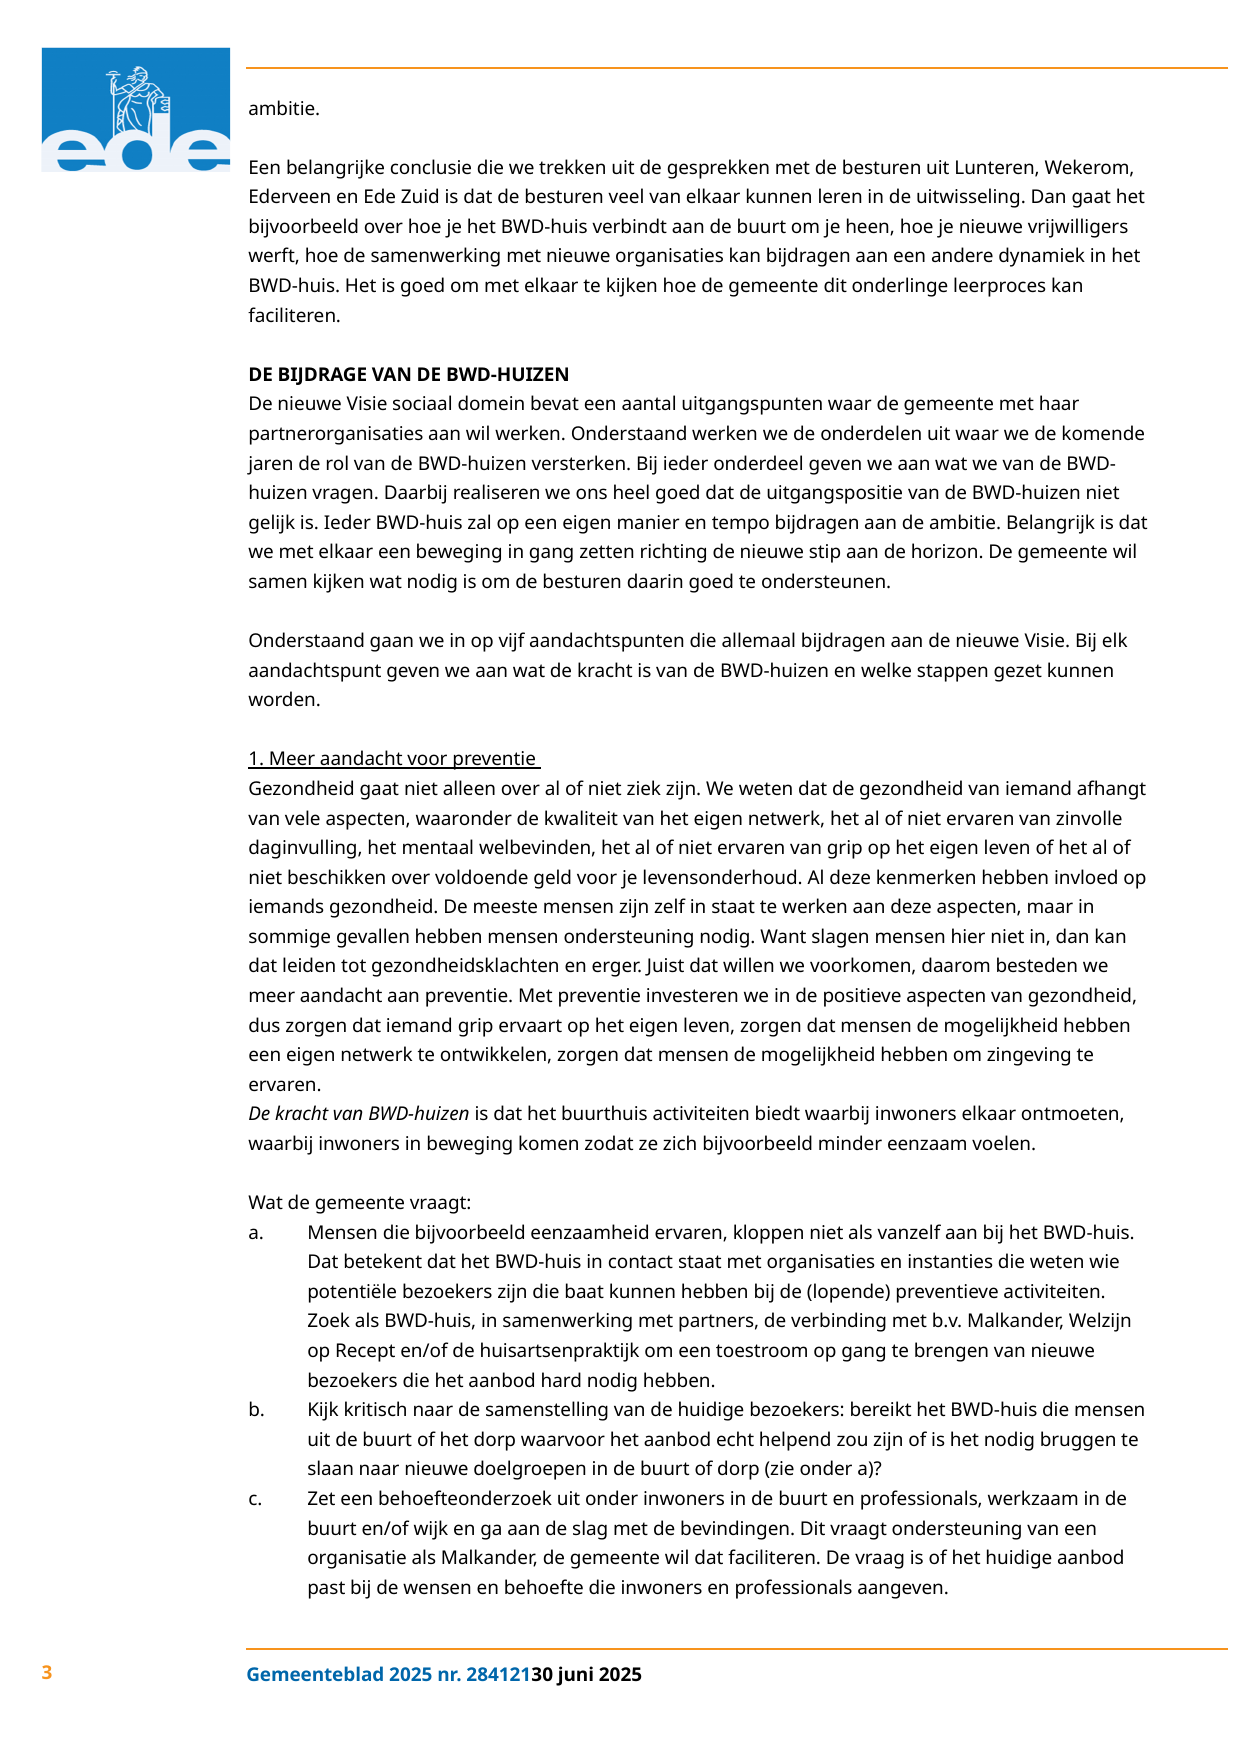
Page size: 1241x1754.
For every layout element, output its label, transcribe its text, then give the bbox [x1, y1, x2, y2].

text 1. Meer aandacht voor preventie [248, 746, 1152, 771]
text De nieuwe Visie sociaal domein bevat een aantal uitgangspunten waar de gemeente met haar partnerorganisaties aan wil werken. Onderstaand werken we de onderdelen uit waar we de komende jaren de rol van de BWD-huizen versterken. Bij ieder onderdeel geven we aan wat we van de BWD-huizen vragen. Daarbij realiseren we ons heel goed dat de uitgangspositie van de BWD-huizen niet gelijk is. Ieder BWD-huis zal op een eigen manier en tempo bijdragen aan de ambitie. Belangrijk is dat we met elkaar een beweging in gang zetten richting de nieuwe stip aan de horizon. De gemeente wil samen kijken wat nodig is om de besturen daarin goed te ondersteunen. [248, 391, 1152, 594]
text Gezondheid gaat niet alleen over al of niet ziek zijn. We weten dat de gezondheid van iemand afhangt van vele aspecten, waaronder de kwaliteit van het eigen netwerk, het al of niet ervaren van zinvolle daginvulling, het mentaal welbevinden, het al of niet ervaren van grip op het eigen leven of het al of niet beschikken over voldoende geld voor je levensonderhoud. Al deze kenmerken hebben invloed op iemands gezondheid. De meeste mensen zijn zelf in staat te werken aan deze aspecten, maar in sommige gevallen hebben mensen ondersteuning nodig. Want slagen mensen hier niet in, dan kan dat leiden tot gezondheidsklachten en erger. Juist dat willen we voorkomen, daarom besteden we meer aandacht aan preventie. Met preventie investeren we in de positieve aspecten van gezondheid, dus zorgen dat iemand grip ervaart op het eigen leven, zorgen dat mensen de mogelijkheid hebben een eigen netwerk te ontwikkelen, zorgen dat mensen de mogelijkheid hebben om zingeving te ervaren. [248, 775, 1152, 1097]
text De kracht van BWD-huizen is dat het buurthuis activiteiten biedt waarbij inwoners elkaar ontmoeten, waarbij inwoners in beweging komen zodat ze zich bijvoorbeeld minder eenzaam voelen. [248, 1101, 1152, 1156]
text Onderstaand gaan we in op vijf aandachtspunten die allemaal bijdragen aan de nieuwe Visie. Bij elk aandachtspunt geven we aan wat de kracht is van de BWD-huizen en welke stappen gezet kunnen worden. [248, 627, 1152, 712]
list Mensen die bijvoorbeeld eenzaamheid ervaren, kloppen niet als vanzelf aan bij het BWD-huis. Dat betekent dat het BWD-huis in contact staat met organisaties en instanties die weten wie potentiële bezoekers zijn die baat kunnen hebben bij de (lopende) preventieve activiteiten. Zoek als BWD-huis, in samenwerking met partners, de verbinding met b.v. Malkander, Welzijn op Recept en/of de huisartsenpraktijk om een toestroom op gang te brengen van nieuwe bezoekers die het aanbod hard nodig hebben. [248, 1219, 1152, 1393]
list Kijk kritisch naar de samenstelling van de huidige bezoekers: bereikt het BWD-huis die mensen uit de buurt of het dorp waarvoor het aanbod echt helpend zou zijn of is het nodig bruggen te slaan naar nieuwe doelgroepen in de buurt of dorp (zie onder a)? [248, 1396, 1152, 1481]
list Zet een behoefteonderzoek uit onder inwoners in de buurt en professionals, werkzaam in de buurt en/of wijk en ga aan de slag met de bevindingen. Dit vraagt ondersteuning van een organisatie als Malkander, de gemeente wil dat faciliteren. De vraag is of het huidige aanbod past bij de wensen en behoefte die inwoners en professionals aangeven. [248, 1485, 1152, 1600]
picture [41, 47, 231, 172]
text Een belangrijke conclusie die we trekken uit de gesprekken met de besturen uit Lunteren, Wekerom, Ederveen en Ede Zuid is dat de besturen veel van elkaar kunnen leren in de uitwisseling. Dan gaat het bijvoorbeeld over hoe je het BWD-huis verbindt aan de buurt om je heen, hoe je nieuwe vrijwilligers werft, hoe de samenwerking met nieuwe organisaties kan bijdragen aan een andere dynamiek in het BWD-huis. Het is goed om met elkaar te kijken hoe de gemeente dit onderlinge leerproces kan faciliteren. [248, 154, 1152, 328]
text DE BIJDRAGE VAN DE BWD-HUIZEN [248, 361, 1152, 387]
text Wat de gemeente vraagt: [248, 1189, 1152, 1215]
text ambitie. [248, 95, 1152, 121]
